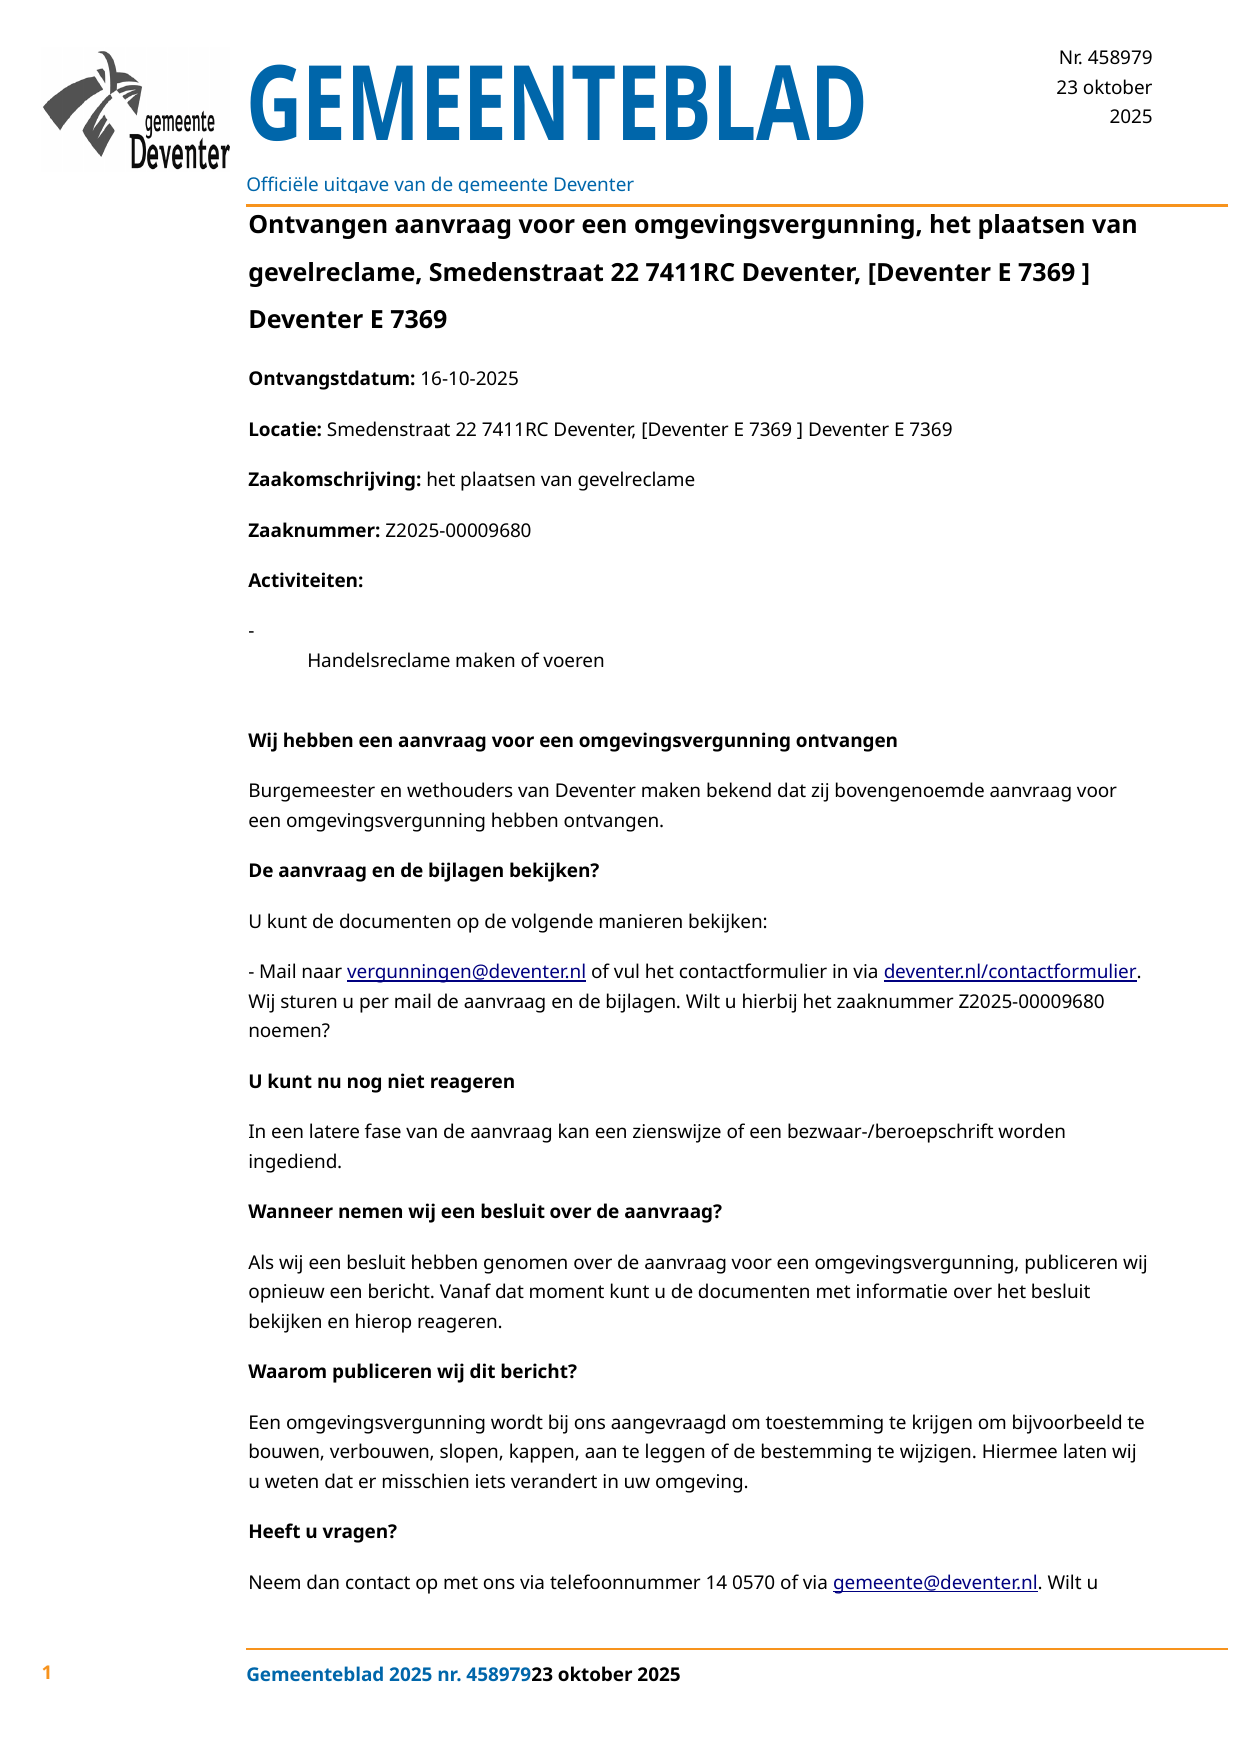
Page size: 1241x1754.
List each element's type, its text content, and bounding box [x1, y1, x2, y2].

text De aanvraag en de bijlagen bekijken? [248, 858, 1152, 883]
text Heeft u vragen? [248, 1518, 1152, 1544]
text U kunt de documenten op de volgende manieren bekijken: [248, 908, 1152, 934]
text Activiteiten: [248, 567, 1152, 593]
text Als wij een besluit hebben genomen over de aanvraag voor een omgevingsvergunning, publiceren wij opnieuw een bericht. Vanaf dat moment kunt u de documenten met informatie over het besluit bekijken en hierop reageren. [248, 1249, 1152, 1334]
text Zaakomschrijving: het plaatsen van gevelreclame [248, 466, 1152, 492]
text U kunt nu nog niet reageren [248, 1068, 1152, 1094]
text Wij hebben een aanvraag voor een omgevingsvergunning ontvangen [248, 727, 1152, 753]
text Ontvangen aanvraag voor een omgevingsvergunning, het plaatsen van gevelreclame, Smedenstraat 22 7411RC Deventer, [Deventer E 7369 ] Deventer E 7369 [248, 207, 1152, 336]
text Locatie: Smedenstraat 22 7411RC Deventer, [Deventer E 7369 ] Deventer E 7369 [248, 416, 1152, 442]
text Neem dan contact op met ons via telefoonnummer 14 0570 of via gemeente@deventer.nl. Wilt u [248, 1569, 1152, 1594]
text Ontvangstdatum: 16-10-2025 [248, 366, 1152, 391]
text - Mail naar vergunningen@deventer.nl of vul het contactformulier in via deventer.nl/contactformulier. Wij sturen u per mail de aanvraag en de bijlagen. Wilt u hierbij het zaaknummer Z2025-00009680 noemen? [248, 958, 1152, 1043]
list Handelsreclame maken of voeren [248, 647, 1152, 673]
text Burgemeester en wethouders van Deventer maken bekend dat zij bovengenoemde aanvraag voor een omgevingsvergunning hebben ontvangen. [248, 778, 1152, 833]
text Wanneer nemen wij een besluit over de aanvraag? [248, 1198, 1152, 1224]
text Zaaknummer: Z2025-00009680 [248, 517, 1152, 542]
picture [41, 47, 231, 172]
text In een latere fase van de aanvraag kan een zienswijze of een bezwaar-/beroepschrift worden ingediend. [248, 1118, 1152, 1174]
text Een omgevingsvergunning wordt bij ons aangevraagd om toestemming te krijgen om bijvoorbeeld te bouwen, verbouwen, slopen, kappen, aan te leggen of de bestemming te wijzigen. Hiermee laten wij u weten dat er misschien iets verandert in uw omgeving. [248, 1409, 1152, 1494]
text Waarom publiceren wij dit bericht? [248, 1358, 1152, 1384]
